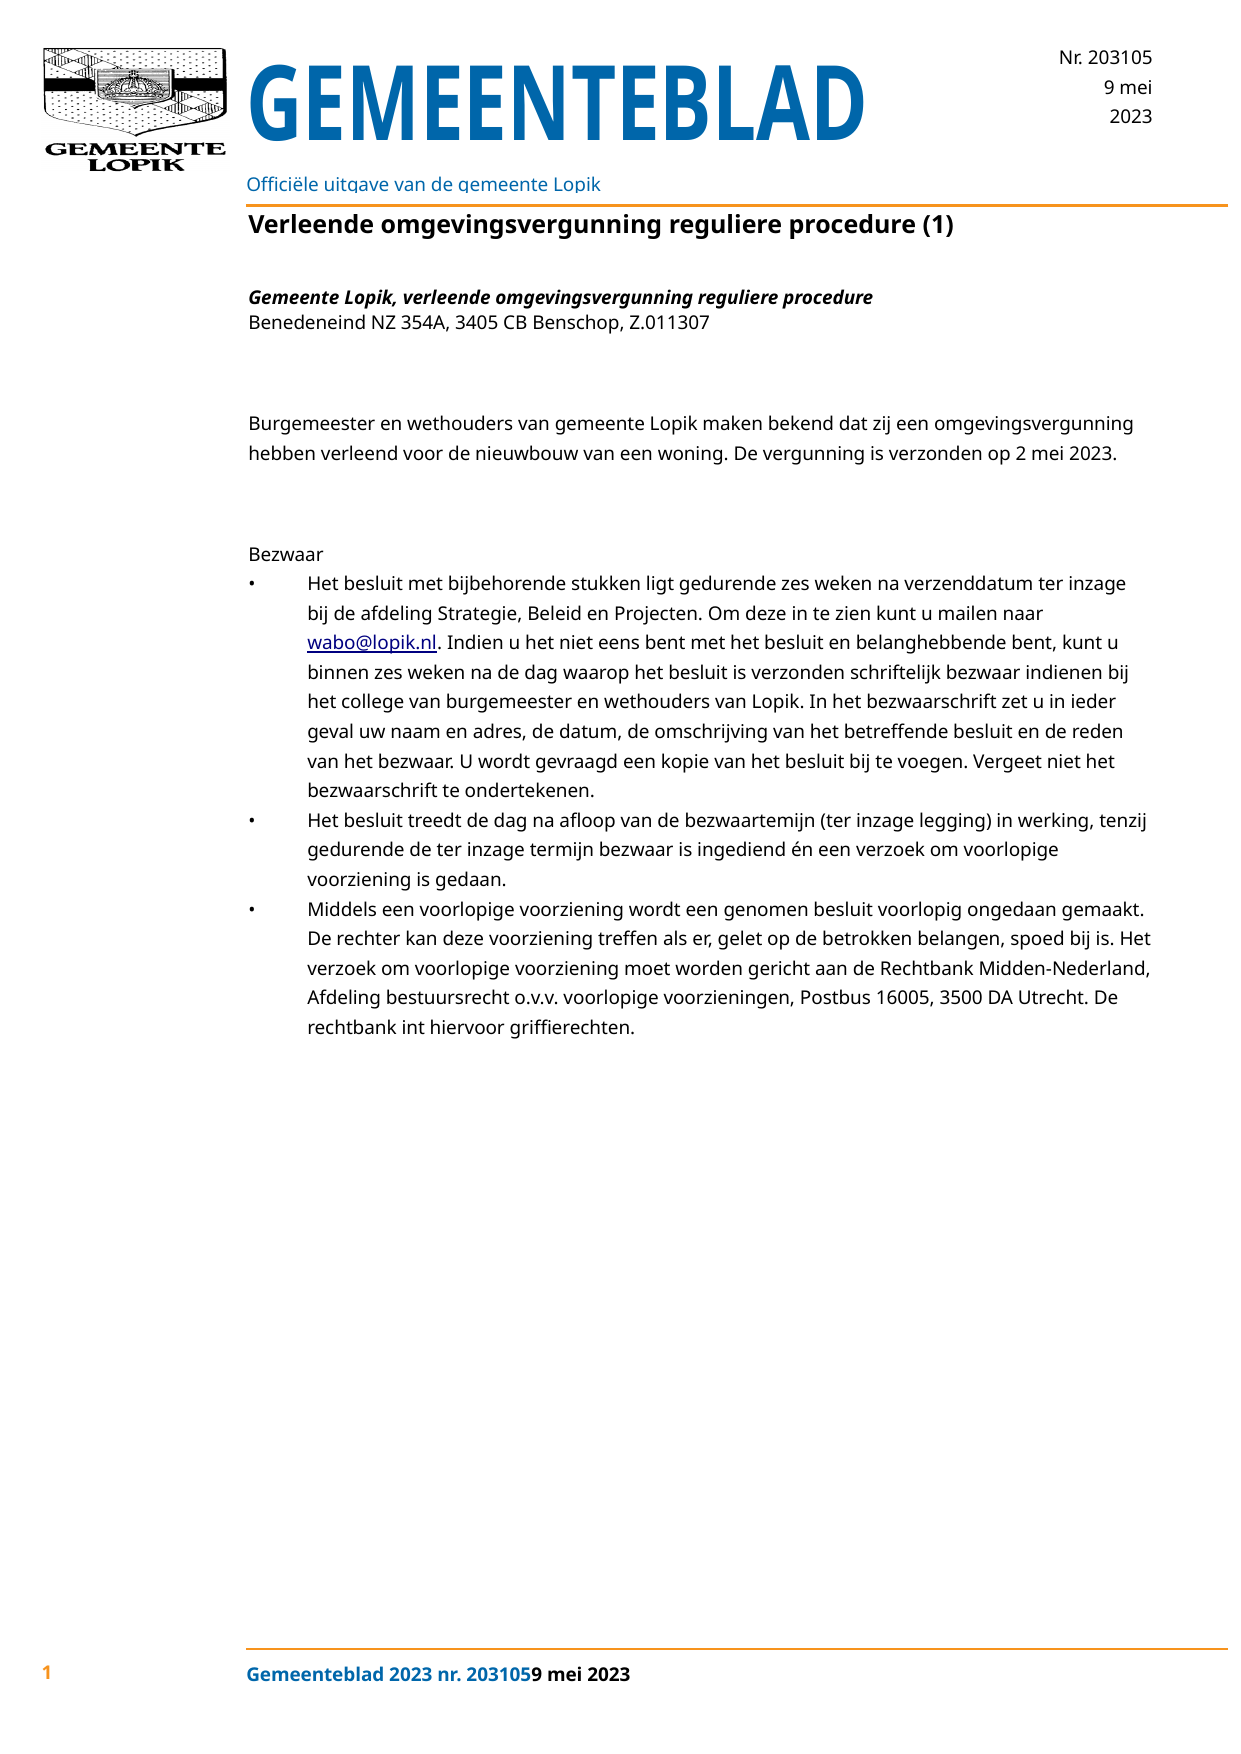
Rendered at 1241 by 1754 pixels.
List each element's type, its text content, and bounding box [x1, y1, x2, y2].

list Het besluit treedt de dag na afloop van de bezwaartemijn (ter inzage legging) in werking, tenzij gedurende de ter inzage termijn bezwaar is ingediend én een verzoek om voorlopige voorziening is gedaan. [248, 807, 1152, 892]
text Verleende omgevingsvergunning reguliere procedure (1) [248, 207, 1152, 241]
text Bezwaar [248, 541, 1152, 567]
text Benedeneind NZ 354A, 3405 CB Benschop, Z.011307 [248, 309, 1152, 335]
picture [41, 47, 231, 172]
text Gemeente Lopik, verleende omgevingsvergunning reguliere procedure [248, 284, 1152, 309]
list Middels een voorlopige voorziening wordt een genomen besluit voorlopig ongedaan gemaakt. De rechter kan deze voorziening treffen als er, gelet op de betrokken belangen, spoed bij is. Het verzoek om voorlopige voorziening moet worden gericht aan de Rechtbank Midden-Nederland, Afdeling bestuursrecht o.v.v. voorlopige voorzieningen, Postbus 16005, 3500 DA Utrecht. De rechtbank int hiervoor griffierechten. [248, 896, 1152, 1040]
list Het besluit met bijbehorende stukken ligt gedurende zes weken na verzenddatum ter inzage bij de afdeling Strategie, Beleid en Projecten. Om deze in te zien kunt u mailen naar wabo@lopik.nl. Indien u het niet eens bent met het besluit en belanghebbende bent, kunt u binnen zes weken na de dag waarop het besluit is verzonden schriftelijk bezwaar indienen bij het college van burgemeester en wethouders van Lopik. In het bezwaarschrift zet u in ieder geval uw naam en adres, de datum, de omschrijving van het betreffende besluit en de reden van het bezwaar. U wordt gevraagd een kopie van het besluit bij te voegen. Vergeet niet het bezwaarschrift te ondertekenen. [248, 570, 1152, 803]
text Burgemeester en wethouders van gemeente Lopik maken bekend dat zij een omgevingsvergunning hebben verleend voor de nieuwbouw van een woning. De vergunning is verzonden op 2 mei 2023. [248, 410, 1152, 466]
